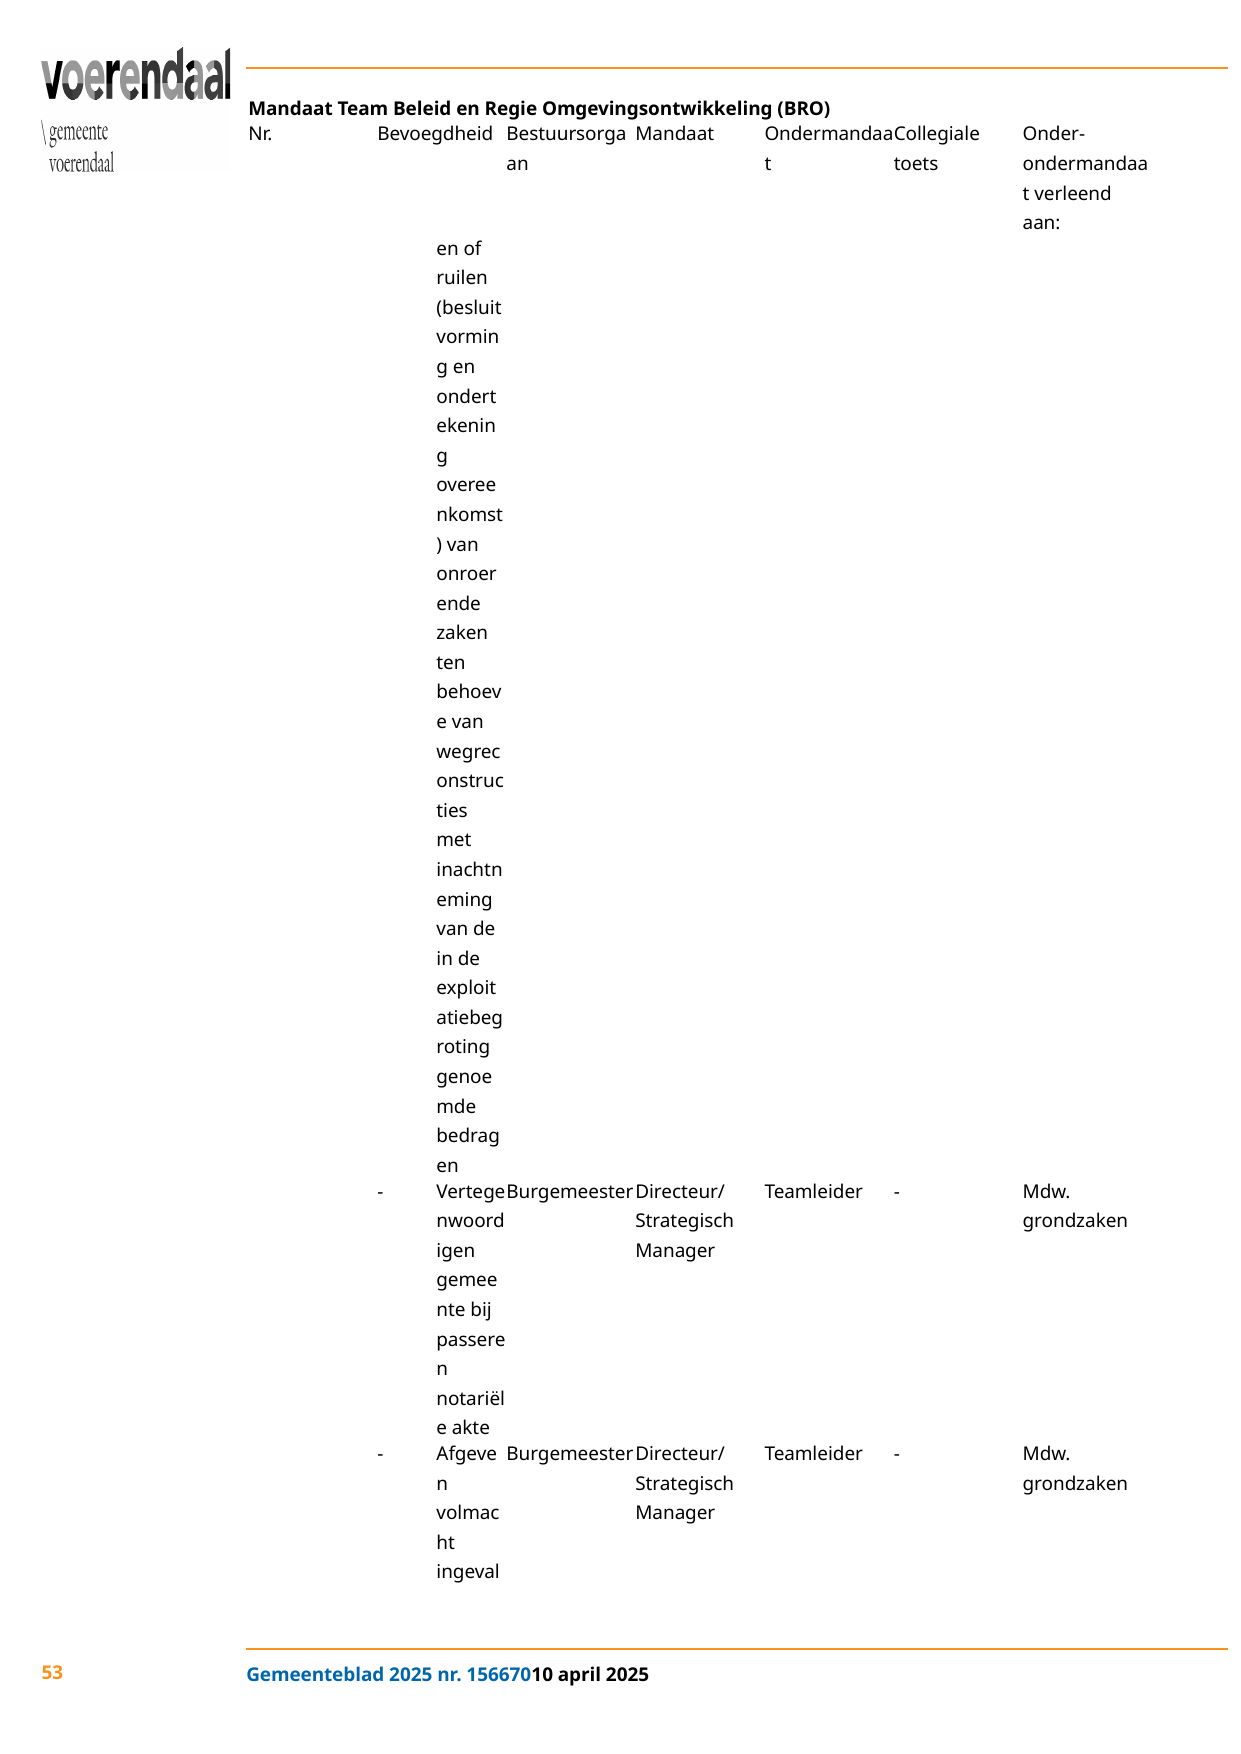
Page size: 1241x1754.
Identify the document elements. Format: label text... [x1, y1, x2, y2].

table_cell Mdw. grondzaken [1023, 1440, 1152, 1584]
table_cell Burgemeester [506, 1440, 635, 1584]
table_cell Teamleider [764, 1178, 893, 1440]
table_cell Ondermandaat [764, 121, 893, 235]
table_cell [248, 1178, 377, 1440]
table_cell [248, 235, 377, 1178]
table_cell [635, 235, 764, 1178]
table_cell Onder-ondermandaat verleend aan: [1023, 121, 1152, 235]
table_cell Collegiale toets [894, 121, 1022, 235]
table_cell Bevoegdheid [377, 121, 506, 235]
table_cell Burgemeester [506, 1178, 635, 1440]
table_cell [764, 235, 893, 1178]
table_cell [1023, 235, 1152, 1178]
table_cell - [894, 1440, 1022, 1584]
table_header Mandaat Team Beleid en Regie Omgevingsontwikkeling (BRO) [248, 95, 1152, 121]
table_cell Directeur/ Strategisch Manager [635, 1440, 764, 1584]
table_cell Afgeven volmacht ingeval [377, 1440, 506, 1584]
table_cell en of ruilen (besluitvorming en ondertekening overeenkomst) van onroerende zaken ten behoeve van wegreconstructies met inachtneming van de in de exploitatiebegroting genoemde bedragen [377, 235, 506, 1178]
table_cell [506, 235, 635, 1178]
table_cell - [894, 235, 1022, 1178]
table_cell Vertegenwoordigen gemeente bij passeren notariële akte [377, 1178, 506, 1440]
table_cell Teamleider [764, 1440, 893, 1584]
table_cell Mdw. grondzaken [1023, 1178, 1152, 1440]
table_cell Bestuursorgaan [506, 121, 635, 235]
table_cell Directeur/ Strategisch Manager [635, 1178, 764, 1440]
table_cell Mandaat [635, 121, 764, 235]
table_cell Nr. [248, 121, 377, 235]
table_cell [248, 1440, 377, 1584]
table_cell - [894, 1178, 1022, 1440]
picture [41, 47, 231, 172]
